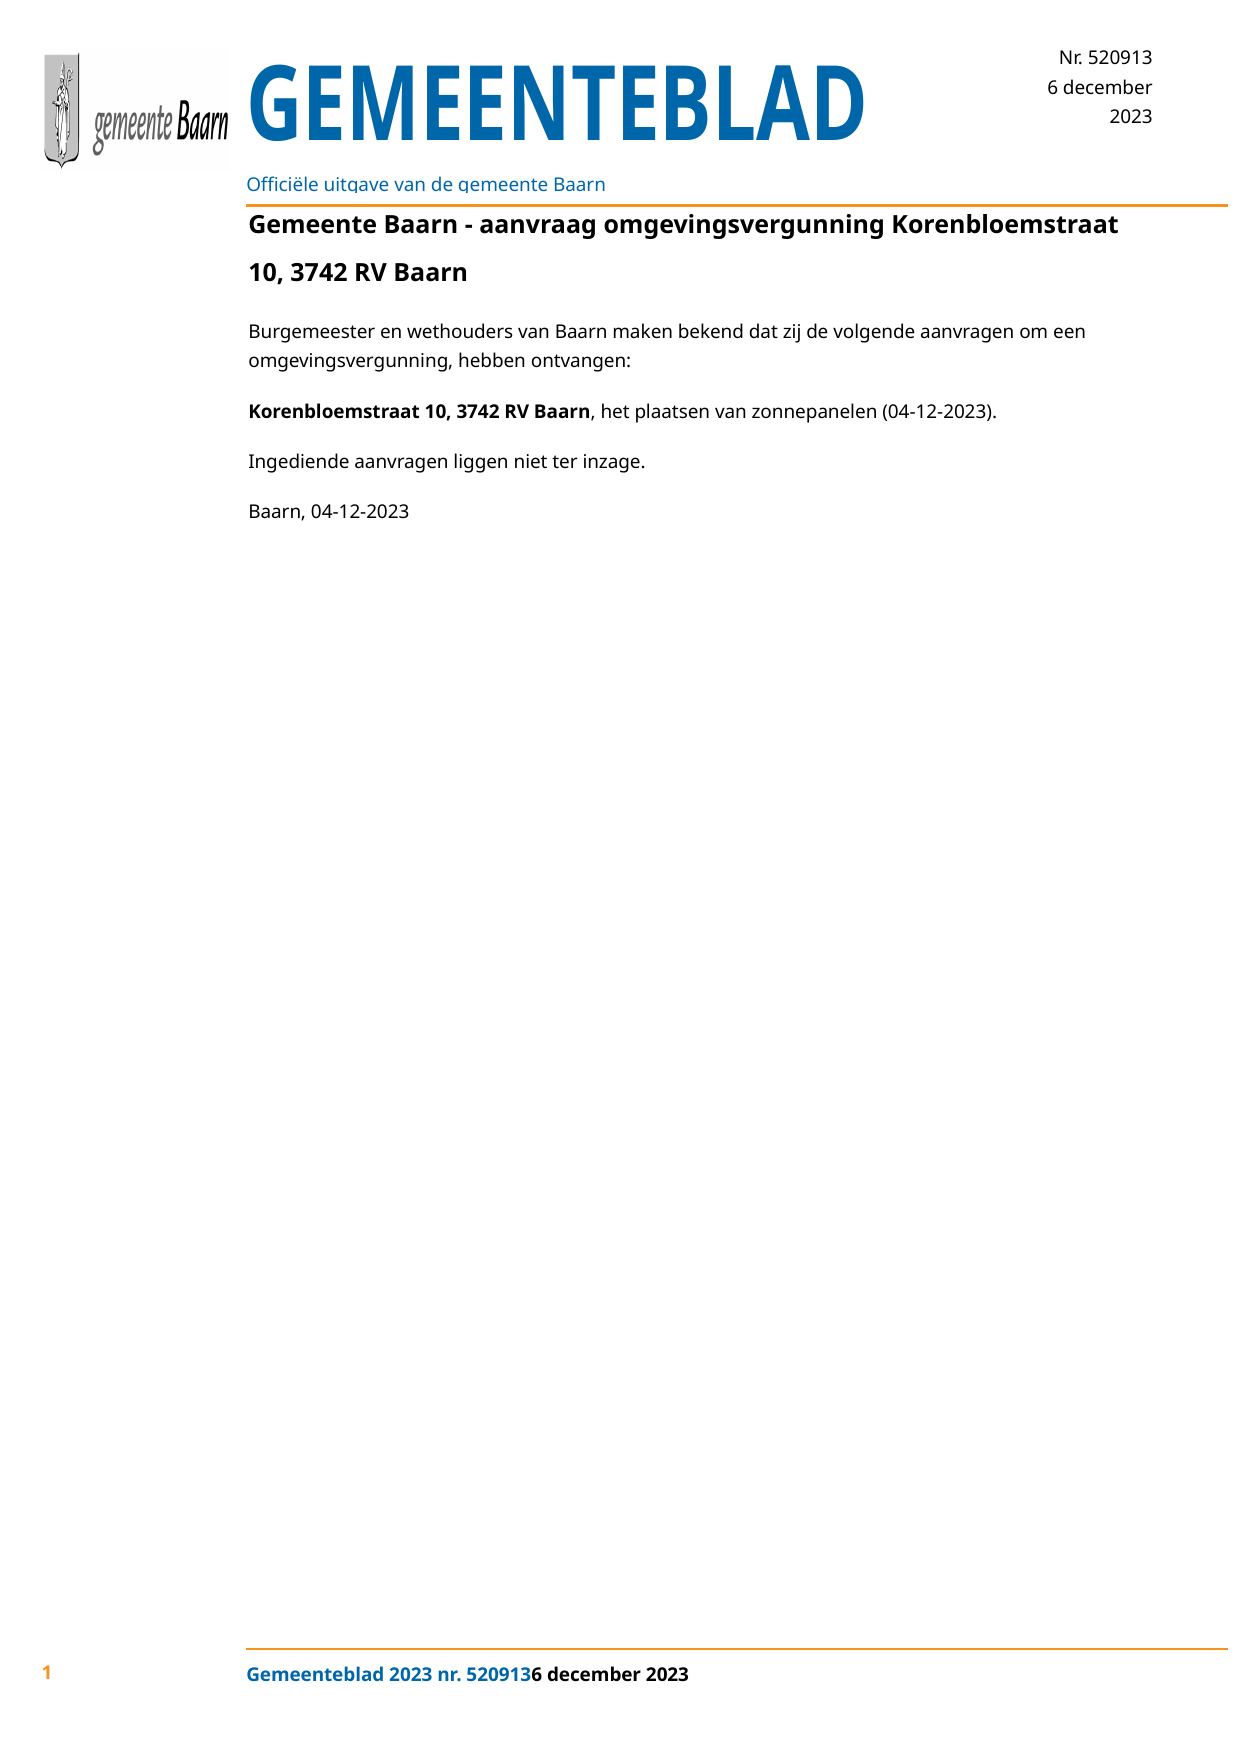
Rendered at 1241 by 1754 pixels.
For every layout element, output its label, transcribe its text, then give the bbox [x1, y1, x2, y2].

text Korenbloemstraat 10, 3742 RV Baarn, het plaatsen van zonnepanelen (04-12-2023). [248, 398, 1152, 424]
text Ingediende aanvragen liggen niet ter inzage. [248, 448, 1152, 474]
text Burgemeester en wethouders van Baarn maken bekend dat zij de volgende aanvragen om een omgevingsvergunning, hebben ontvangen: [248, 318, 1152, 373]
text Gemeente Baarn - aanvraag omgevingsvergunning Korenbloemstraat 10, 3742 RV Baarn [248, 207, 1152, 288]
text Baarn, 04-12-2023 [248, 499, 1152, 524]
picture [41, 47, 231, 172]
